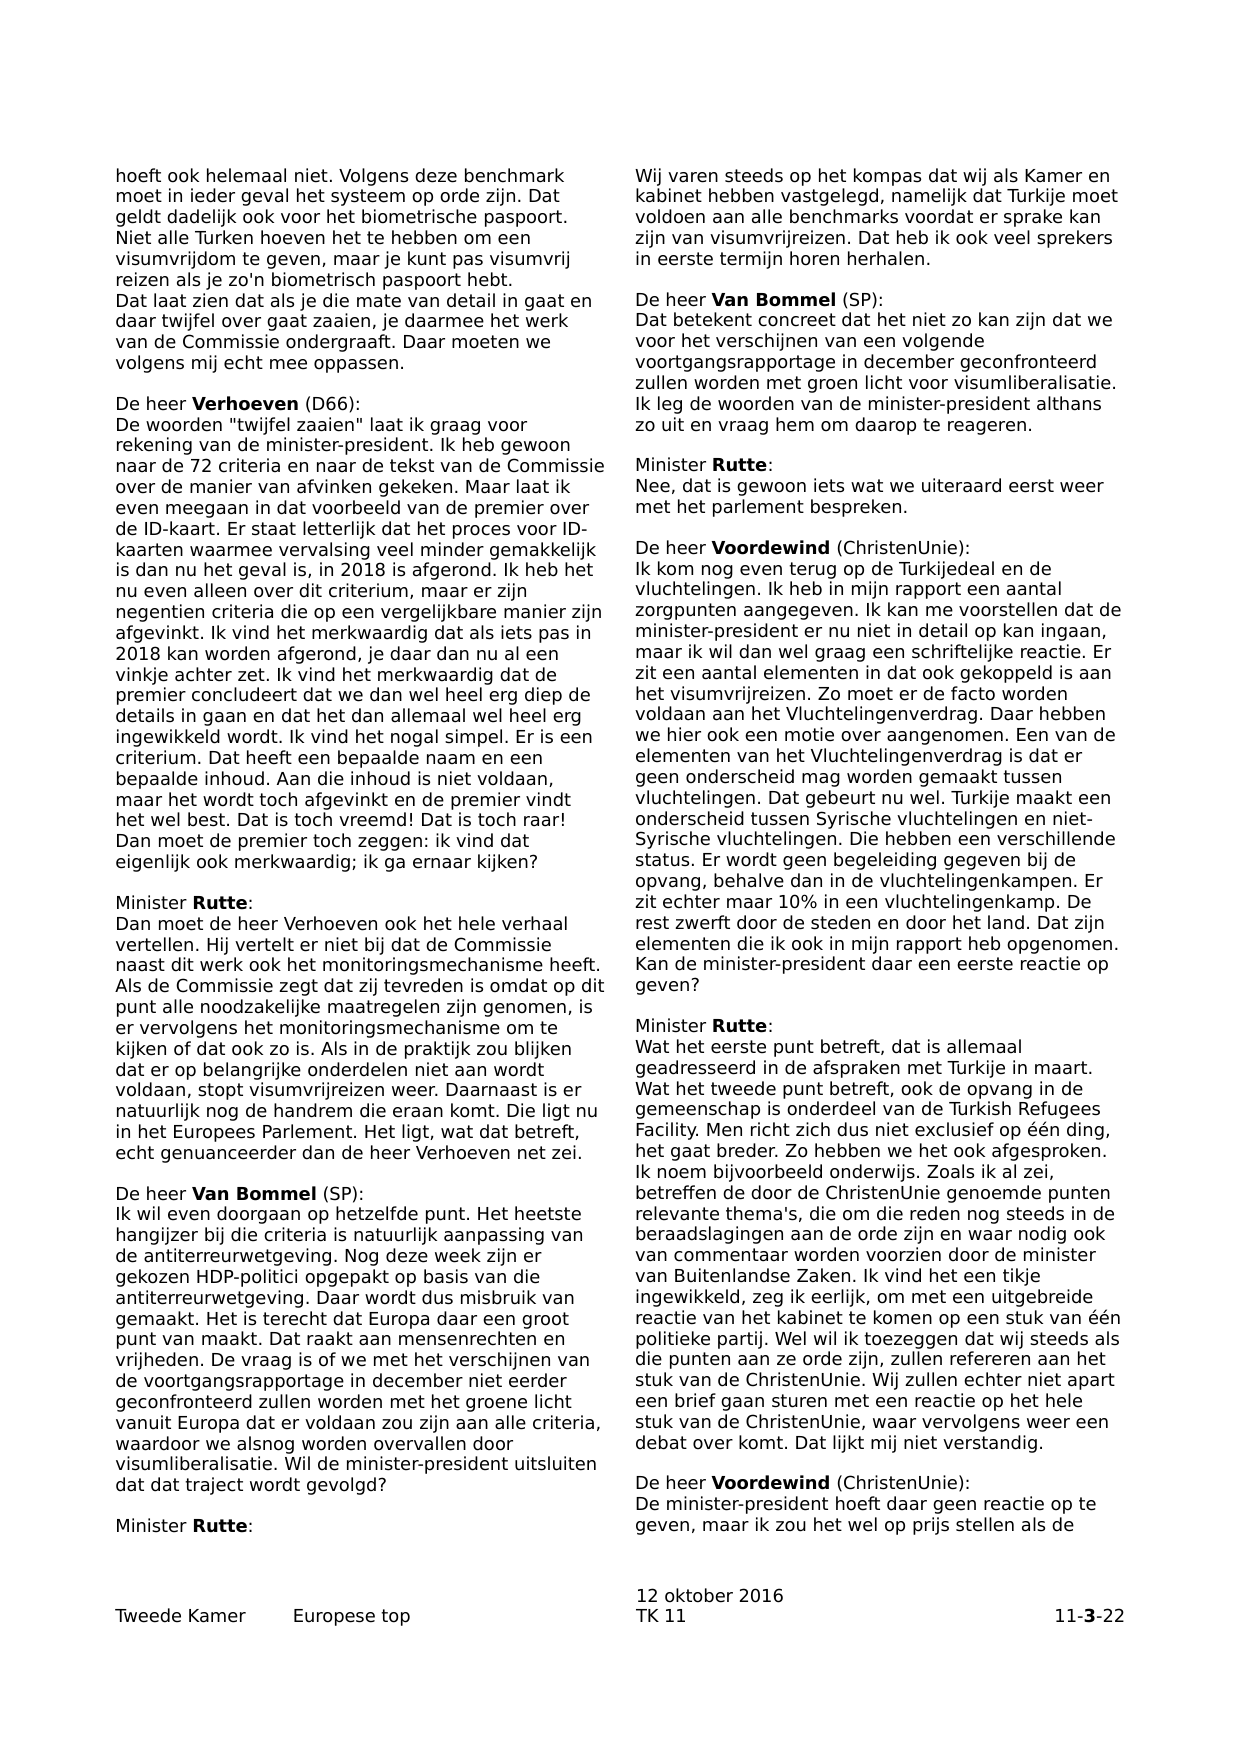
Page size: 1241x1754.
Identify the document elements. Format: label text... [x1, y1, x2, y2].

text De heer Voordewind (ChristenUnie): [635, 538, 1125, 558]
text Nee, dat is gewoon iets wat we uiteraard eerst weer met het parlement bespreken. [635, 476, 1125, 518]
text De woorden "twijfel zaaien" laat ik graag voor rekening van de minister-president. Ik heb gewoon naar de 72 criteria en naar de tekst van de Commissie over de manier van afvinken gekeken. Maar laat ik even meegaan in dat voorbeeld van de premier over de ID-kaart. Er staat letterlijk dat het proces voor ID-kaarten waarmee vervalsing veel minder gemakkelijk is dan nu het geval is, in 2018 is afgerond. Ik heb het nu even alleen over dit criterium, maar er zijn negentien criteria die op een vergelijkbare manier zijn afgevinkt. Ik vind het merkwaardig dat als iets pas in 2018 kan worden afgerond, je daar dan nu al een vinkje achter zet. Ik vind het merkwaardig dat de premier concludeert dat we dan wel heel erg diep de details in gaan en dat het dan allemaal wel heel erg ingewikkeld wordt. Ik vind het nogal simpel. Er is een criterium. Dat heeft een bepaalde naam en een bepaalde inhoud. Aan die inhoud is niet voldaan, maar het wordt toch afgevinkt en de premier vindt het wel best. Dat is toch vreemd! Dat is toch raar! Dan moet de premier toch zeggen: ik vind dat eigenlijk ook merkwaardig; ik ga ernaar kijken? [115, 414, 605, 873]
text Wat het eerste punt betreft, dat is allemaal geadresseerd in de afspraken met Turkije in maart. Wat het tweede punt betreft, ook de opvang in de gemeenschap is onderdeel van de Turkish Refugees Facility. Men richt zich dus niet exclusief op één ding, het gaat breder. Zo hebben we het ook afgesproken. Ik noem bijvoorbeeld onderwijs. Zoals ik al zei, betreffen de door de ChristenUnie genoemde punten relevante thema's, die om die reden nog steeds in de beraadslagingen aan de orde zijn en waar nodig ook van commentaar worden voorzien door de minister van Buitenlandse Zaken. Ik vind het een tikje ingewikkeld, zeg ik eerlijk, om met een uitgebreide reactie van het kabinet te komen op een stuk van één politieke partij. Wel wil ik toezeggen dat wij steeds als die punten aan ze orde zijn, zullen refereren aan het stuk van de ChristenUnie. Wij zullen echter niet apart een brief gaan sturen met een reactie op het hele stuk van de ChristenUnie, waar vervolgens weer een debat over komt. Dat lijkt mij niet verstandig. [635, 1037, 1125, 1453]
text De heer Van Bommel (SP): [115, 1183, 605, 1204]
text Minister Rutte: [635, 1016, 1125, 1037]
text Wij varen steeds op het kompas dat wij als Kamer en kabinet hebben vastgelegd, namelijk dat Turkije moet voldoen aan alle benchmarks voordat er sprake kan zijn van visumvrijreizen. Dat heb ik ook veel sprekers in eerste termijn horen herhalen. [635, 165, 1125, 269]
text Dat betekent concreet dat het niet zo kan zijn dat we voor het verschijnen van een volgende voortgangsrapportage in december geconfronteerd zullen worden met groen licht voor visumliberalisatie. Ik leg de woorden van de minister-president althans zo uit en vraag hem om daarop te reageren. [635, 310, 1125, 435]
text Ik wil even doorgaan op hetzelfde punt. Het heetste hangijzer bij die criteria is natuurlijk aanpassing van de antiterreurwetgeving. Nog deze week zijn er gekozen HDP-politici opgepakt op basis van die antiterreurwetgeving. Daar wordt dus misbruik van gemaakt. Het is terecht dat Europa daar een groot punt van maakt. Dat raakt aan mensenrechten en vrijheden. De vraag is of we met het verschijnen van de voortgangsrapportage in december niet eerder geconfronteerd zullen worden met het groene licht vanuit Europa dat er voldaan zou zijn aan alle criteria, waardoor we alsnog worden overvallen door visumliberalisatie. Wil de minister-president uitsluiten dat dat traject wordt gevolgd? [115, 1204, 605, 1496]
text De heer Verhoeven (D66): [115, 394, 605, 414]
text De minister-president hoeft daar geen reactie op te geven, maar ik zou het wel op prijs stellen als de [635, 1494, 1125, 1536]
text De heer Voordewind (ChristenUnie): [635, 1473, 1125, 1494]
text Dat laat zien dat als je die mate van detail in gaat en daar twijfel over gaat zaaien, je daarmee het werk van de Commissie ondergraaft. Daar moeten we volgens mij echt mee oppassen. [115, 290, 605, 374]
text Ik kom nog even terug op de Turkijedeal en de vluchtelingen. Ik heb in mijn rapport een aantal zorgpunten aangegeven. Ik kan me voorstellen dat de minister-president er nu niet in detail op kan ingaan, maar ik wil dan wel graag een schriftelijke reactie. Er zit een aantal elementen in dat ook gekoppeld is aan het visumvrijreizen. Zo moet er de facto worden voldaan aan het Vluchtelingenverdrag. Daar hebben we hier ook een motie over aangenomen. Een van de elementen van het Vluchtelingenverdrag is dat er geen onderscheid mag worden gemaakt tussen vluchtelingen. Dat gebeurt nu wel. Turkije maakt een onderscheid tussen Syrische vluchtelingen en niet-Syrische vluchtelingen. Die hebben een verschillende status. Er wordt geen begeleiding gegeven bij de opvang, behalve dan in de vluchtelingenkampen. Er zit echter maar 10% in een vluchtelingenkamp. De rest zwerft door de steden en door het land. Dat zijn elementen die ik ook in mijn rapport heb opgenomen. Kan de minister-president daar een eerste reactie op geven? [635, 558, 1125, 996]
text Minister Rutte: [635, 455, 1125, 476]
text Minister Rutte: [115, 893, 605, 913]
text De heer Van Bommel (SP): [635, 289, 1125, 310]
text Minister Rutte: [115, 1516, 605, 1537]
text Dan moet de heer Verhoeven ook het hele verhaal vertellen. Hij vertelt er niet bij dat de Commissie naast dit werk ook het monitoringsmechanisme heeft. Als de Commissie zegt dat zij tevreden is omdat op dit punt alle noodzakelijke maatregelen zijn genomen, is er vervolgens het monitoringsmechanisme om te kijken of dat ook zo is. Als in de praktijk zou blijken dat er op belangrijke onderdelen niet aan wordt voldaan, stopt visumvrijreizen weer. Daarnaast is er natuurlijk nog de handrem die eraan komt. Die ligt nu in het Europees Parlement. Het ligt, wat dat betreft, echt genuanceerder dan de heer Verhoeven net zei. [115, 913, 605, 1163]
text hoeft ook helemaal niet. Volgens deze benchmark moet in ieder geval het systeem op orde zijn. Dat geldt dadelijk ook voor het biometrische paspoort. Niet alle Turken hoeven het te hebben om een visumvrijdom te geven, maar je kunt pas visumvrij reizen als je zo'n biometrisch paspoort hebt. [115, 165, 605, 290]
